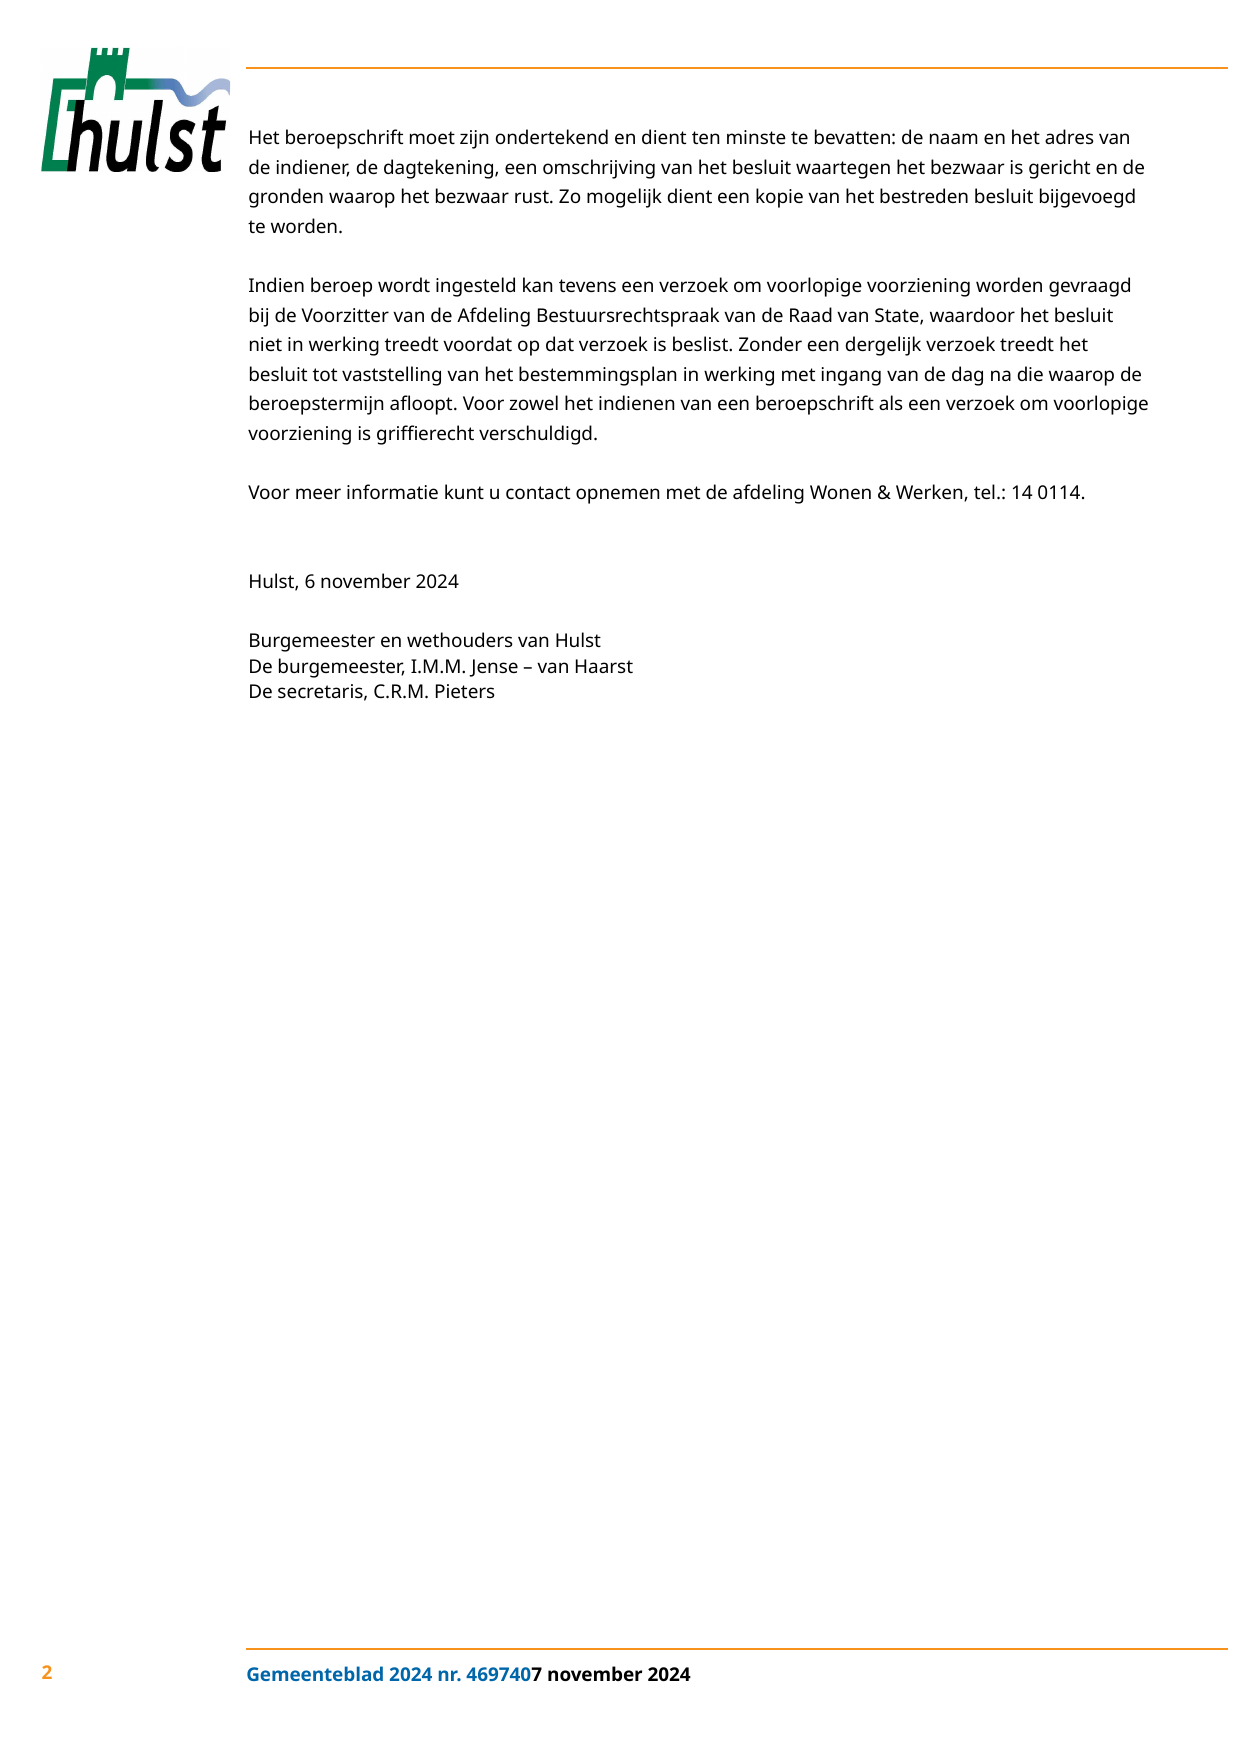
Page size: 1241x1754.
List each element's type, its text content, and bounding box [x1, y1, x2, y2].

picture [41, 47, 231, 172]
text Hulst, 6 november 2024 [248, 568, 1152, 594]
text De secretaris, C.R.M. Pieters [248, 679, 1152, 704]
text De burgemeester, I.M.M. Jense – van Haarst [248, 653, 1152, 679]
text Voor meer informatie kunt u contact opnemen met de afdeling Wonen & Werken, tel.: 14 0114. [248, 479, 1152, 505]
text Indien beroep wordt ingesteld kan tevens een verzoek om voorlopige voorziening worden gevraagd bij de Voorzitter van de Afdeling Bestuursrechtspraak van de Raad van State, waardoor het besluit niet in werking treedt voordat op dat verzoek is beslist. Zonder een dergelijk verzoek treedt het besluit tot vaststelling van het bestemmingsplan in werking met ingang van de dag na die waarop de beroepstermijn afloopt. Voor zowel het indienen van een beroepschrift als een verzoek om voorlopige voorziening is griffierecht verschuldigd. [248, 272, 1152, 446]
text Burgemeester en wethouders van Hulst [248, 627, 1152, 653]
text Het beroepschrift moet zijn ondertekend en dient ten minste te bevatten: de naam en het adres van de indiener, de dagtekening, een omschrijving van het besluit waartegen het bezwaar is gericht en de gronden waarop het bezwaar rust. Zo mogelijk dient een kopie van het bestreden besluit bijgevoegd te worden. [248, 124, 1152, 239]
